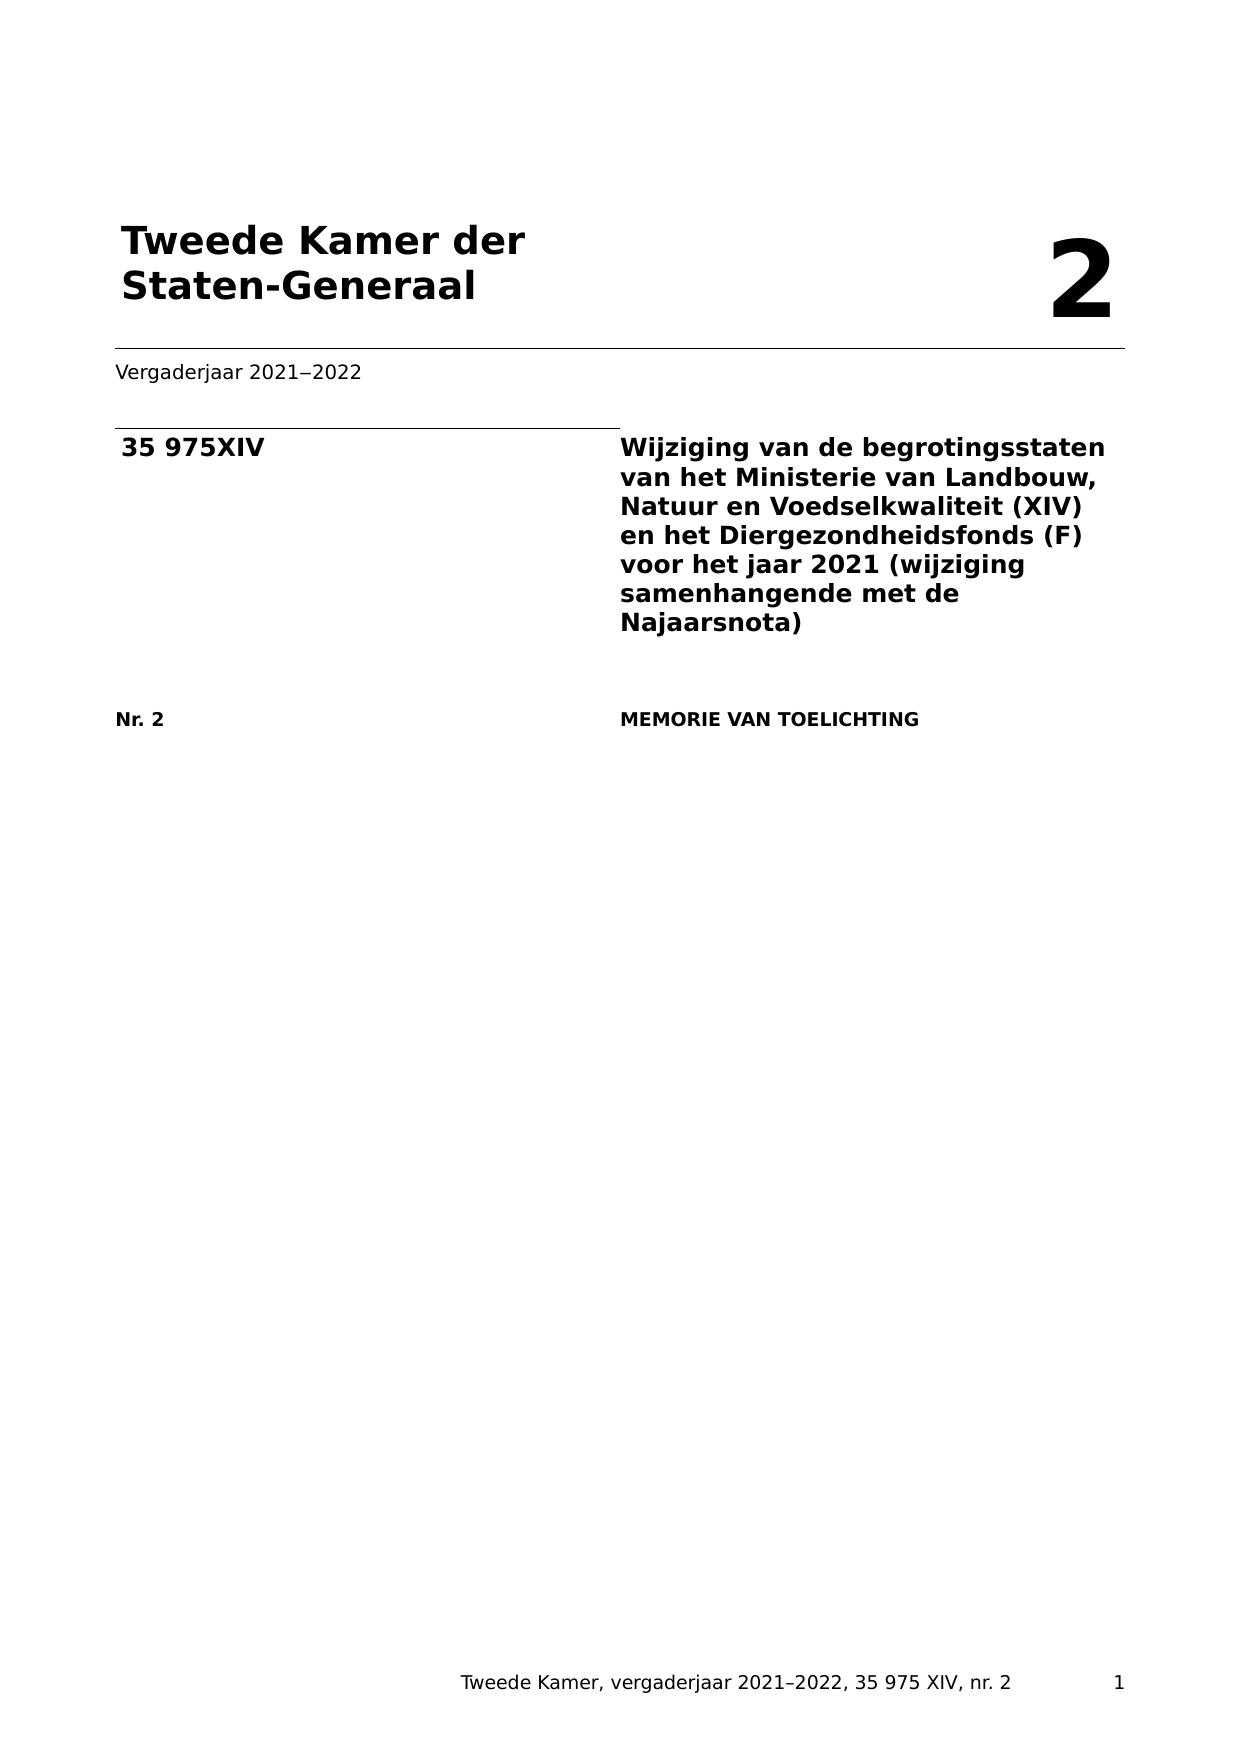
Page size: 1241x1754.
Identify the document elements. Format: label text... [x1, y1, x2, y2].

table_header Tweede Kamer der Staten-Generaal [115, 213, 620, 348]
table_header Nr. 2 [115, 709, 620, 753]
table_header MEMORIE VAN TOELICHTING [620, 709, 1125, 753]
table_cell Vergaderjaar 2021‒2022 [115, 349, 1125, 384]
table_header 35 975XIV [115, 429, 620, 643]
table_header 2 [620, 213, 1125, 348]
table_header Wijziging van de begrotingsstaten van het Ministerie van Landbouw, Natuur en Voedselkwaliteit (XIV) en het Diergezondheidsfonds (F) voor het jaar 2021 (wijziging samenhangende met de Najaarsnota) [620, 428, 1125, 643]
